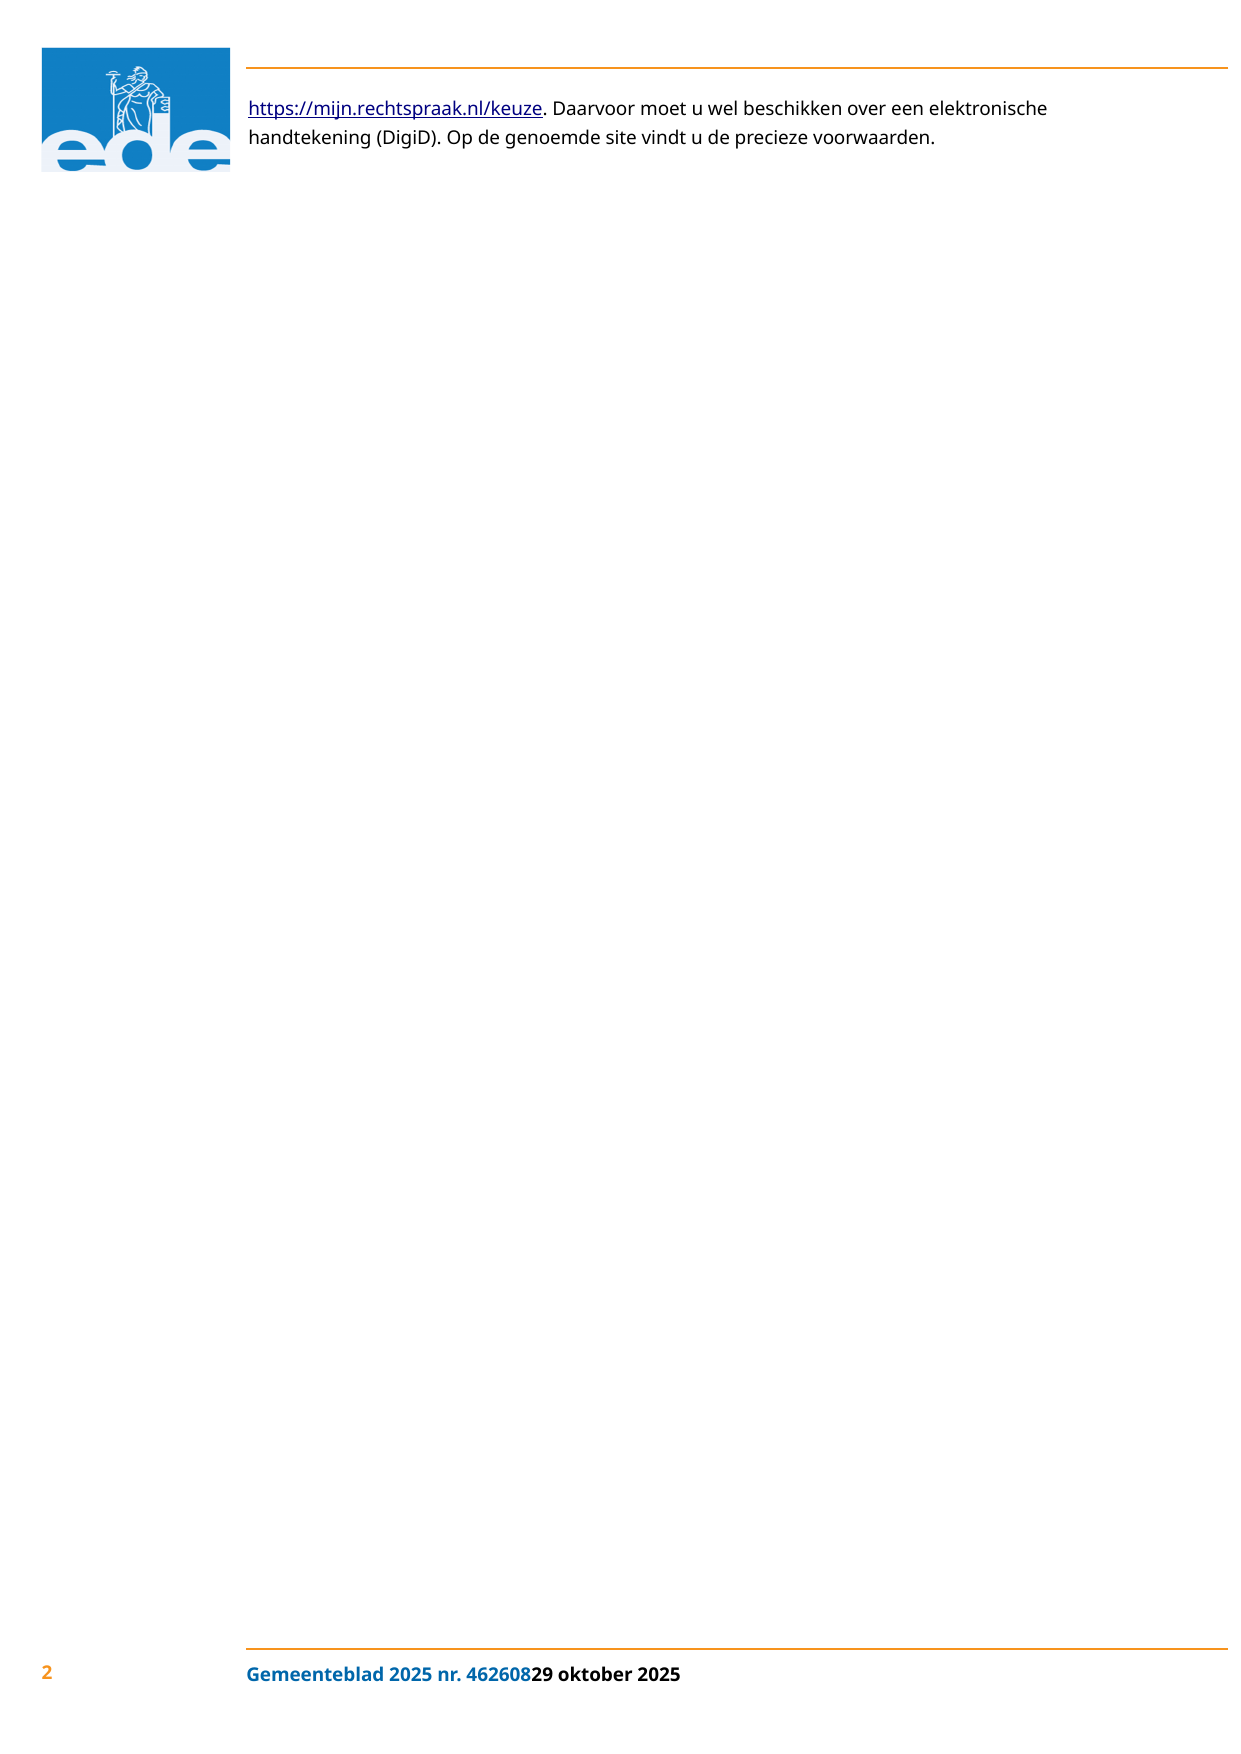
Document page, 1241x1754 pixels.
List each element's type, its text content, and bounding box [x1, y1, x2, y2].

text https://mijn.rechtspraak.nl/keuze. Daarvoor moet u wel beschikken over een elektronische handtekening (DigiD). Op de genoemde site vindt u de precieze voorwaarden. [248, 95, 1152, 150]
picture [41, 47, 231, 172]
